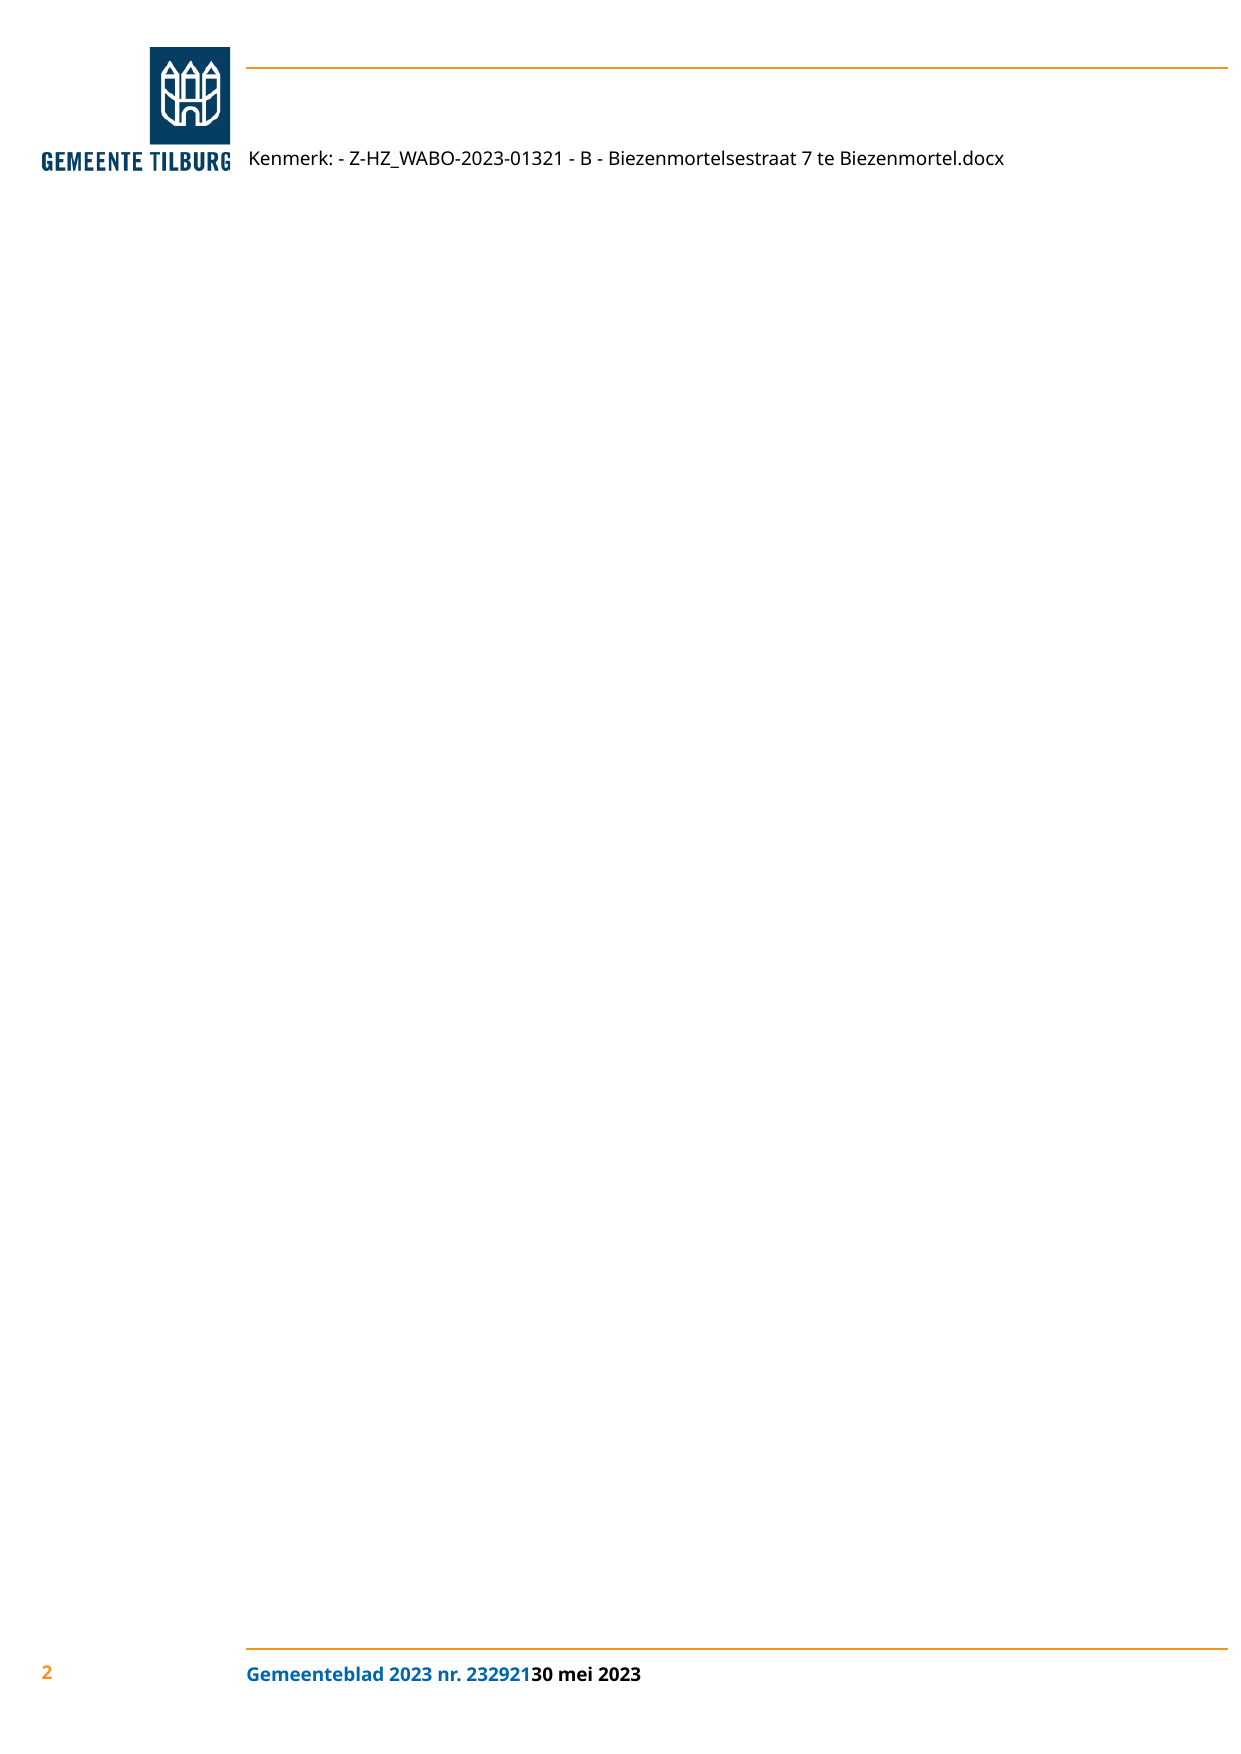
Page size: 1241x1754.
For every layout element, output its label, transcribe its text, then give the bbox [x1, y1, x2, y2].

text Kenmerk: - Z-HZ_WABO-2023-01321 - B - Biezenmortelsestraat 7 te Biezenmortel.docx [248, 145, 1152, 171]
picture [41, 47, 231, 172]
